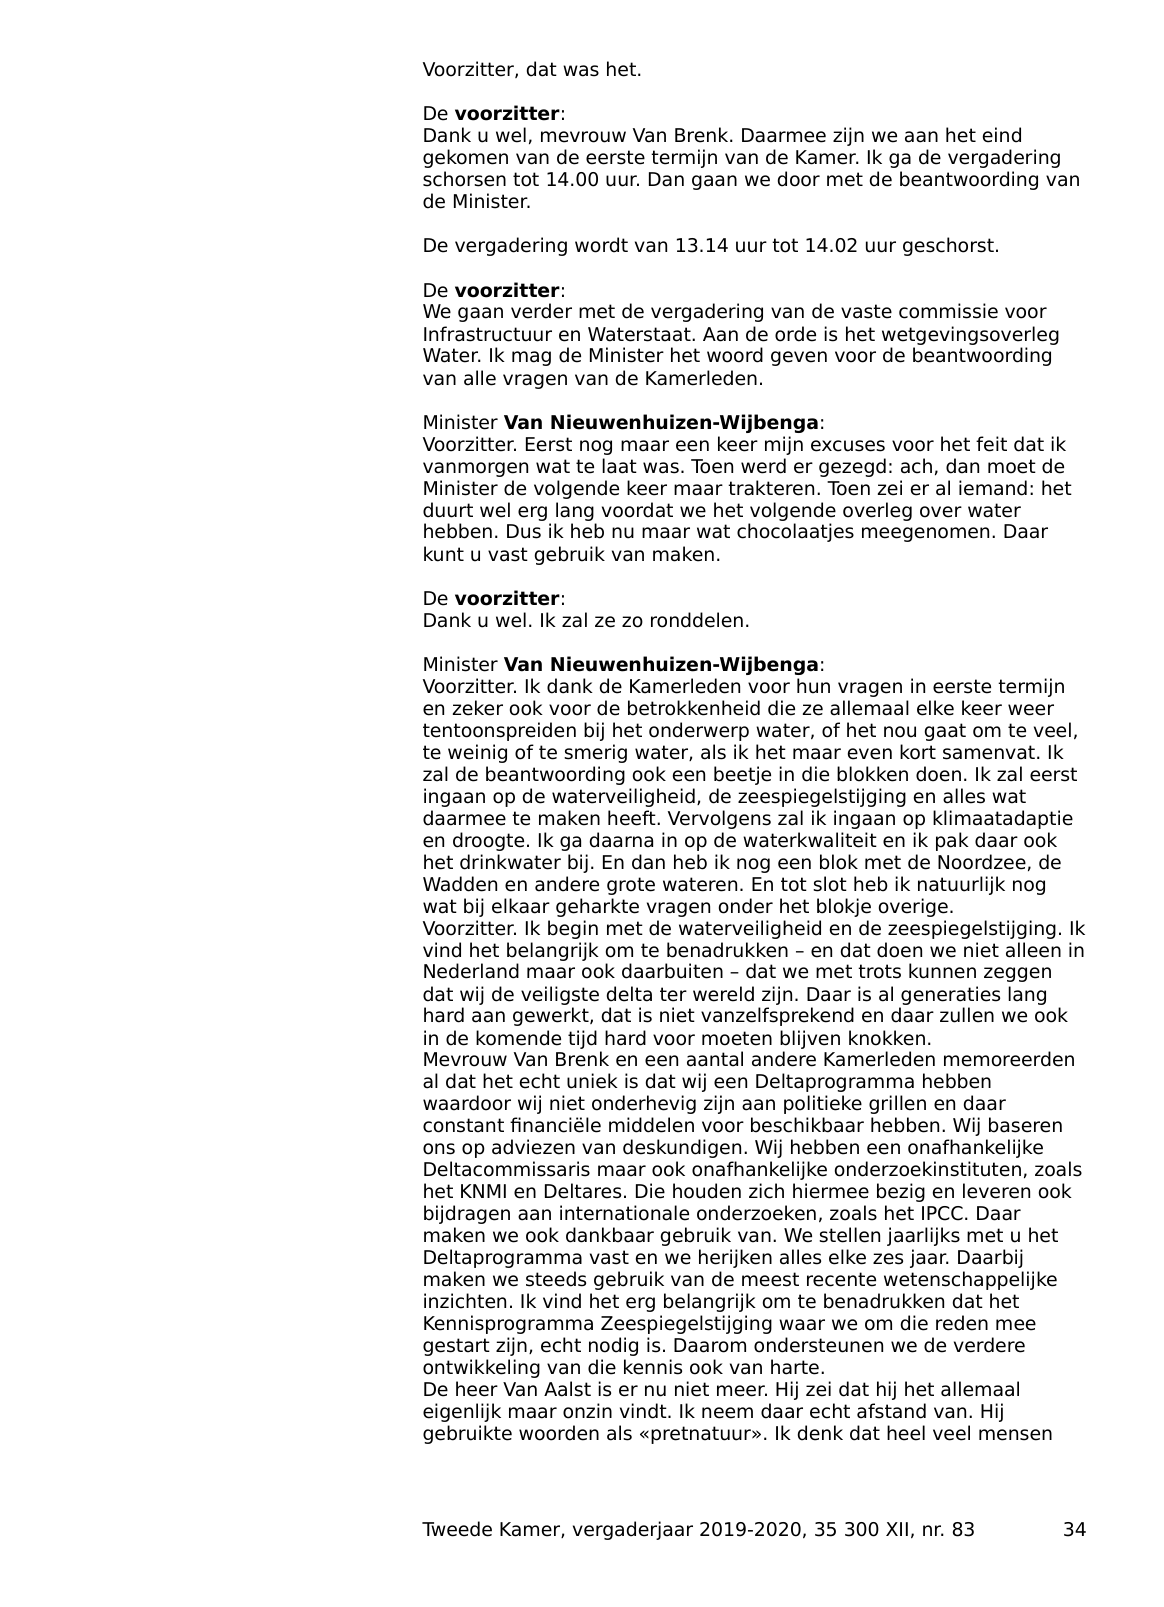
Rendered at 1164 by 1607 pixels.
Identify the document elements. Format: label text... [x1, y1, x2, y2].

text Dank u wel, mevrouw Van Brenk. Daarmee zijn we aan het eind gekomen van de eerste termijn van de Kamer. Ik ga de vergadering schorsen tot 14.00 uur. Dan gaan we door met de beantwoording van de Minister. [422, 125, 1087, 213]
text De voorzitter: [422, 588, 1087, 609]
text Minister Van Nieuwenhuizen-Wijbenga: [422, 412, 1087, 433]
text De heer Van Aalst is er nu niet meer. Hij zei dat hij het allemaal eigenlijk maar onzin vindt. Ik neem daar echt afstand van. Hij gebruikte woorden als «pretnatuur». Ik denk dat heel veel mensen [422, 1379, 1087, 1445]
text Minister Van Nieuwenhuizen-Wijbenga: [422, 654, 1087, 676]
text De vergadering wordt van 13.14 uur tot 14.02 uur geschorst. [422, 235, 1087, 257]
text We gaan verder met de vergadering van de vaste commissie voor Infrastructuur en Waterstaat. Aan de orde is het wetgevingsoverleg Water. Ik mag de Minister het woord geven voor de beantwoording van alle vragen van de Kamerleden. [422, 301, 1087, 389]
text De voorzitter: [422, 279, 1087, 301]
text Mevrouw Van Brenk en een aantal andere Kamerleden memoreerden al dat het echt uniek is dat wij een Deltaprogramma hebben waardoor wij niet onderhevig zijn aan politieke grillen en daar constant financiële middelen voor beschikbaar hebben. Wij baseren ons op adviezen van deskundigen. Wij hebben een onafhankelijke Deltacommissaris maar ook onafhankelijke onderzoekinstituten, zoals het KNMI en Deltares. Die houden zich hiermee bezig en leveren ook bijdragen aan internationale onderzoeken, zoals het IPCC. Daar maken we ook dankbaar gebruik van. We stellen jaarlijks met u het Deltaprogramma vast en we herijken alles elke zes jaar. Daarbij maken we steeds gebruik van de meest recente wetenschappelijke inzichten. Ik vind het erg belangrijk om te benadrukken dat het Kennisprogramma Zeespiegelstijging waar we om die reden mee gestart zijn, echt nodig is. Daarom ondersteunen we de verdere ontwikkeling van die kennis ook van harte. [422, 1049, 1087, 1379]
text Voorzitter, dat was het. [422, 59, 1087, 81]
text Dank u wel. Ik zal ze zo ronddelen. [422, 609, 1087, 632]
text Voorzitter. Ik begin met de waterveiligheid en de zeespiegelstijging. Ik vind het belangrijk om te benadrukken – en dat doen we niet alleen in Nederland maar ook daarbuiten – dat we met trots kunnen zeggen dat wij de veiligste delta ter wereld zijn. Daar is al generaties lang hard aan gewerkt, dat is niet vanzelfsprekend en daar zullen we ook in de komende tijd hard voor moeten blijven knokken. [422, 917, 1087, 1049]
text De voorzitter: [422, 103, 1087, 125]
text Voorzitter. Ik dank de Kamerleden voor hun vragen in eerste termijn en zeker ook voor de betrokkenheid die ze allemaal elke keer weer tentoonspreiden bij het onderwerp water, of het nou gaat om te veel, te weinig of te smerig water, als ik het maar even kort samenvat. Ik zal de beantwoording ook een beetje in die blokken doen. Ik zal eerst ingaan op de waterveiligheid, de zeespiegelstijging en alles wat daarmee te maken heeft. Vervolgens zal ik ingaan op klimaatadaptie en droogte. Ik ga daarna in op de waterkwaliteit en ik pak daar ook het drinkwater bij. En dan heb ik nog een blok met de Noordzee, de Wadden en andere grote wateren. En tot slot heb ik natuurlijk nog wat bij elkaar geharkte vragen onder het blokje overige. [422, 676, 1087, 917]
text Voorzitter. Eerst nog maar een keer mijn excuses voor het feit dat ik vanmorgen wat te laat was. Toen werd er gezegd: ach, dan moet de Minister de volgende keer maar trakteren. Toen zei er al iemand: het duurt wel erg lang voordat we het volgende overleg over water hebben. Dus ik heb nu maar wat chocolaatjes meegenomen. Daar kunt u vast gebruik van maken. [422, 433, 1087, 565]
